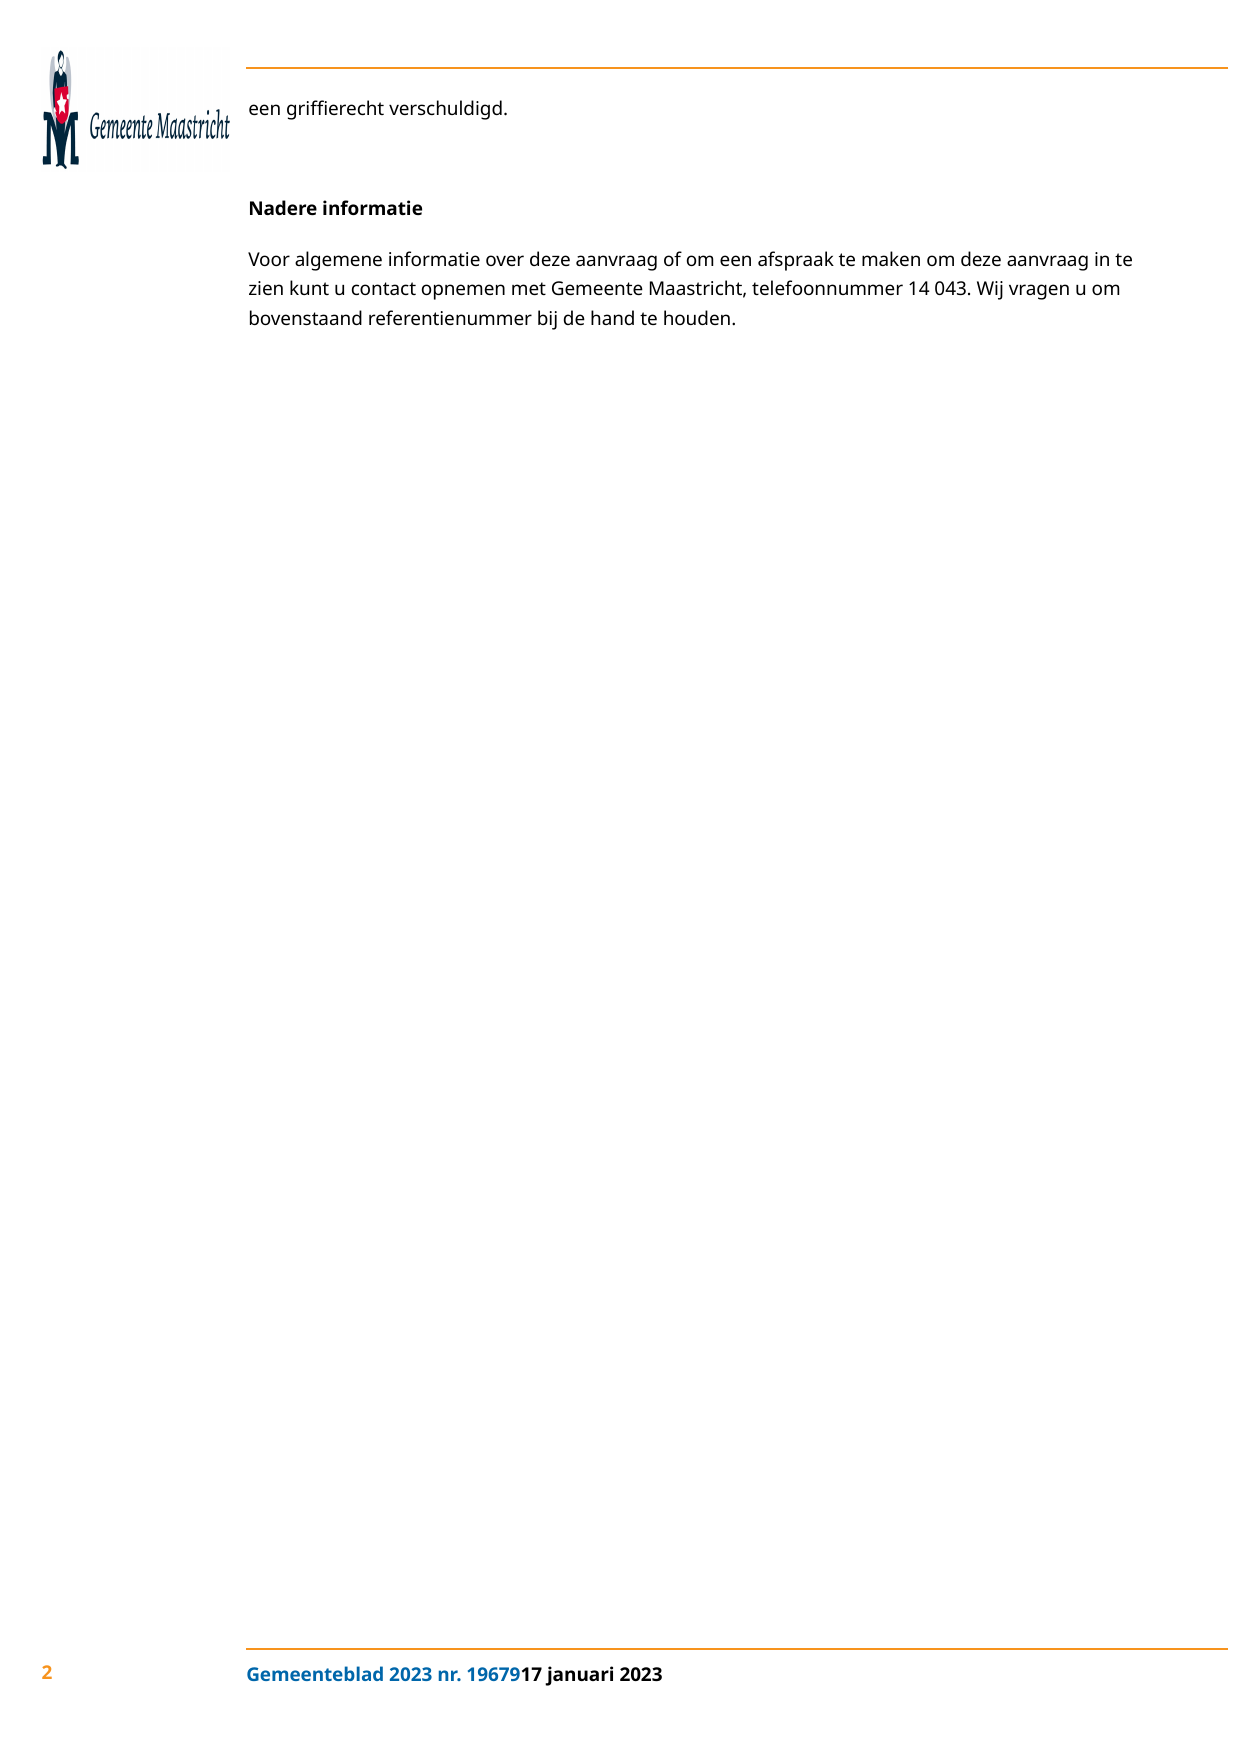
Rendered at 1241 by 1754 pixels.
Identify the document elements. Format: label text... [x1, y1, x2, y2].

text Voor algemene informatie over deze aanvraag of om een afspraak te maken om deze aanvraag in te zien kunt u contact opnemen met Gemeente Maastricht, telefoonnummer 14 043. Wij vragen u om bovenstaand referentienummer bij de hand te houden. [248, 246, 1152, 331]
text Nadere informatie [248, 196, 1152, 221]
text een griffierecht verschuldigd. [248, 95, 1152, 121]
picture [41, 47, 231, 172]
